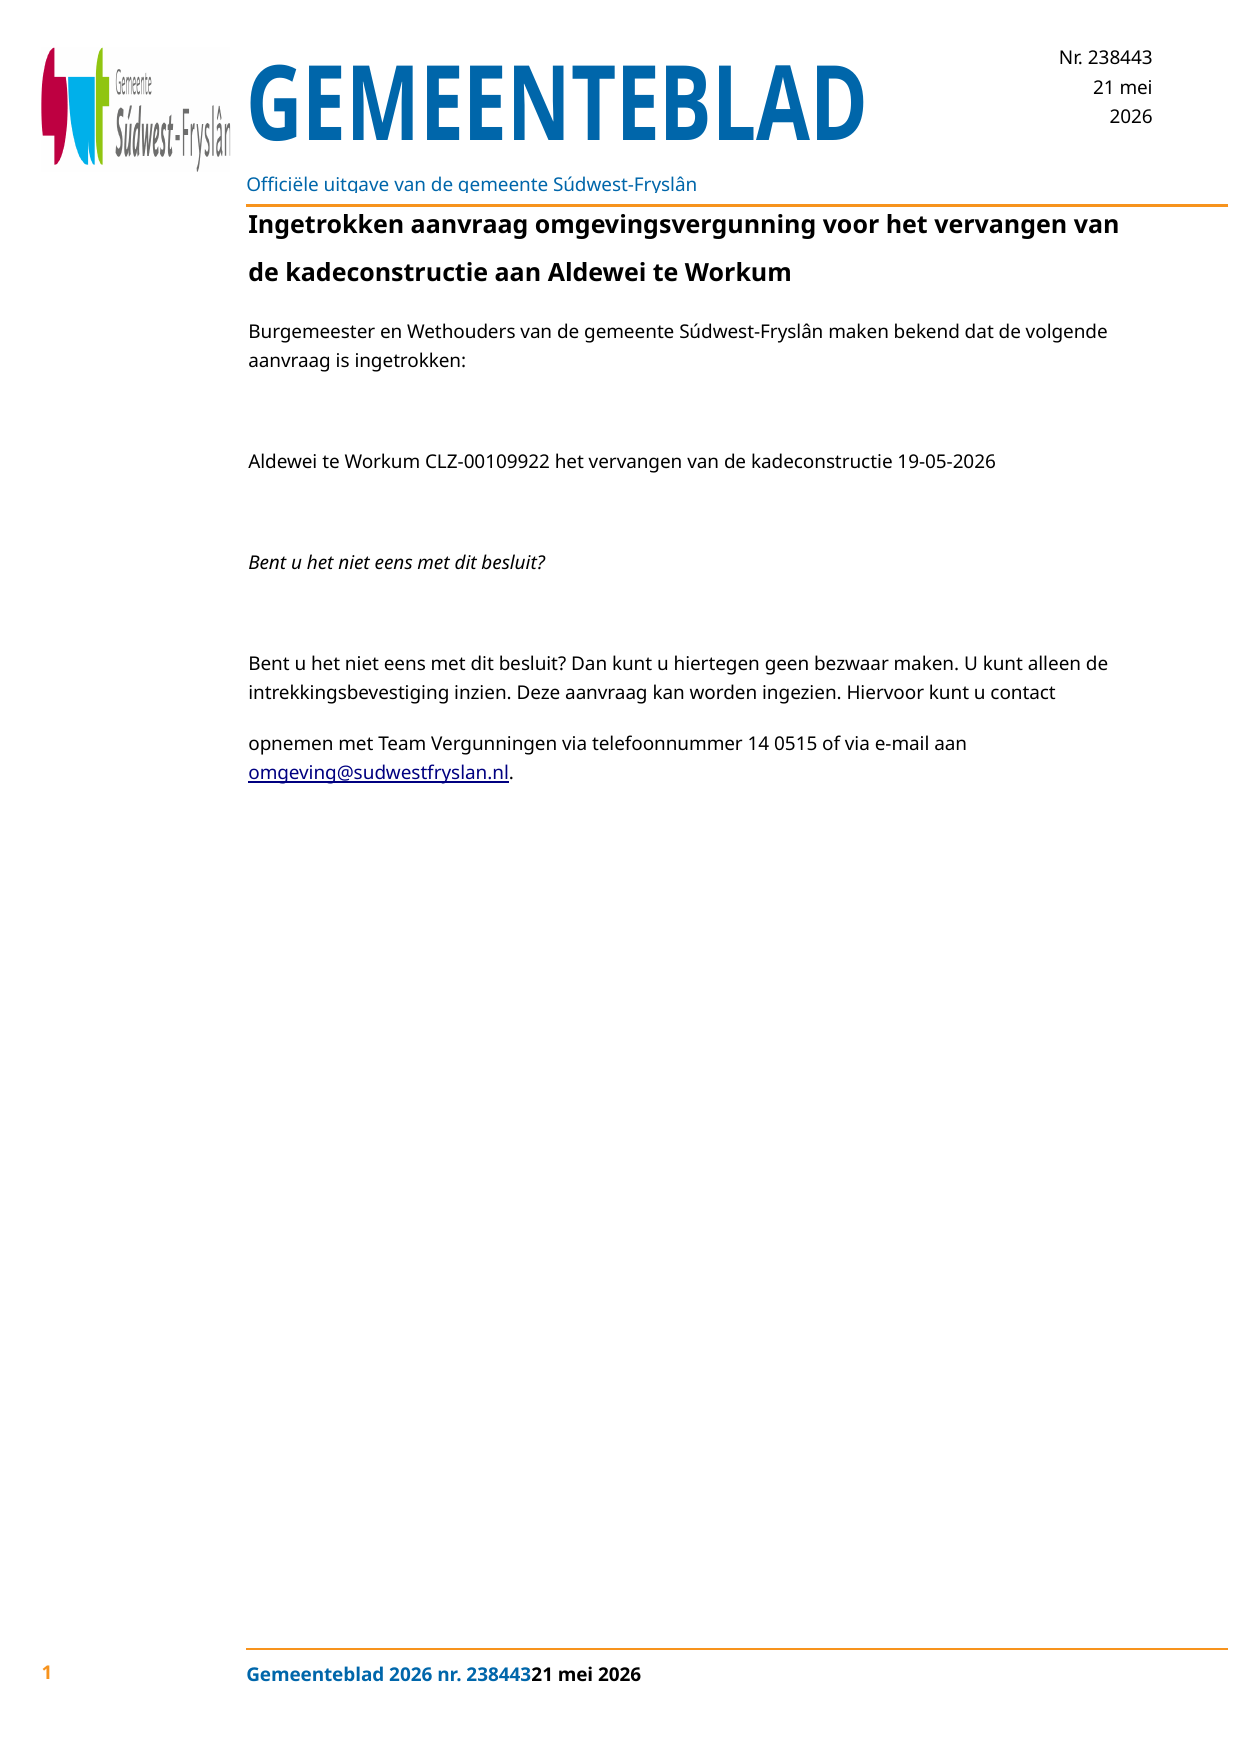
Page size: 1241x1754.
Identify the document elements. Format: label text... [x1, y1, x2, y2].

text Ingetrokken aanvraag omgevingsvergunning voor het vervangen van de kadeconstructie aan Aldewei te Workum [248, 207, 1152, 288]
text Burgemeester en Wethouders van de gemeente Súdwest-Fryslân maken bekend dat de volgende aanvraag is ingetrokken: [248, 318, 1152, 373]
text Aldewei te Workum CLZ-00109922 het vervangen van de kadeconstructie 19-05-2026 [248, 448, 1152, 474]
text Bent u het niet eens met dit besluit? Dan kunt u hiertegen geen bezwaar maken. U kunt alleen de intrekkingsbevestiging inzien. Deze aanvraag kan worden ingezien. Hiervoor kunt u contact [248, 650, 1152, 705]
picture [41, 47, 231, 172]
text Bent u het niet eens met dit besluit? [248, 549, 1152, 575]
text opnemen met Team Vergunningen via telefoonnummer 14 0515 of via e-mail aan omgeving@sudwestfryslan.nl. [248, 730, 1152, 785]
